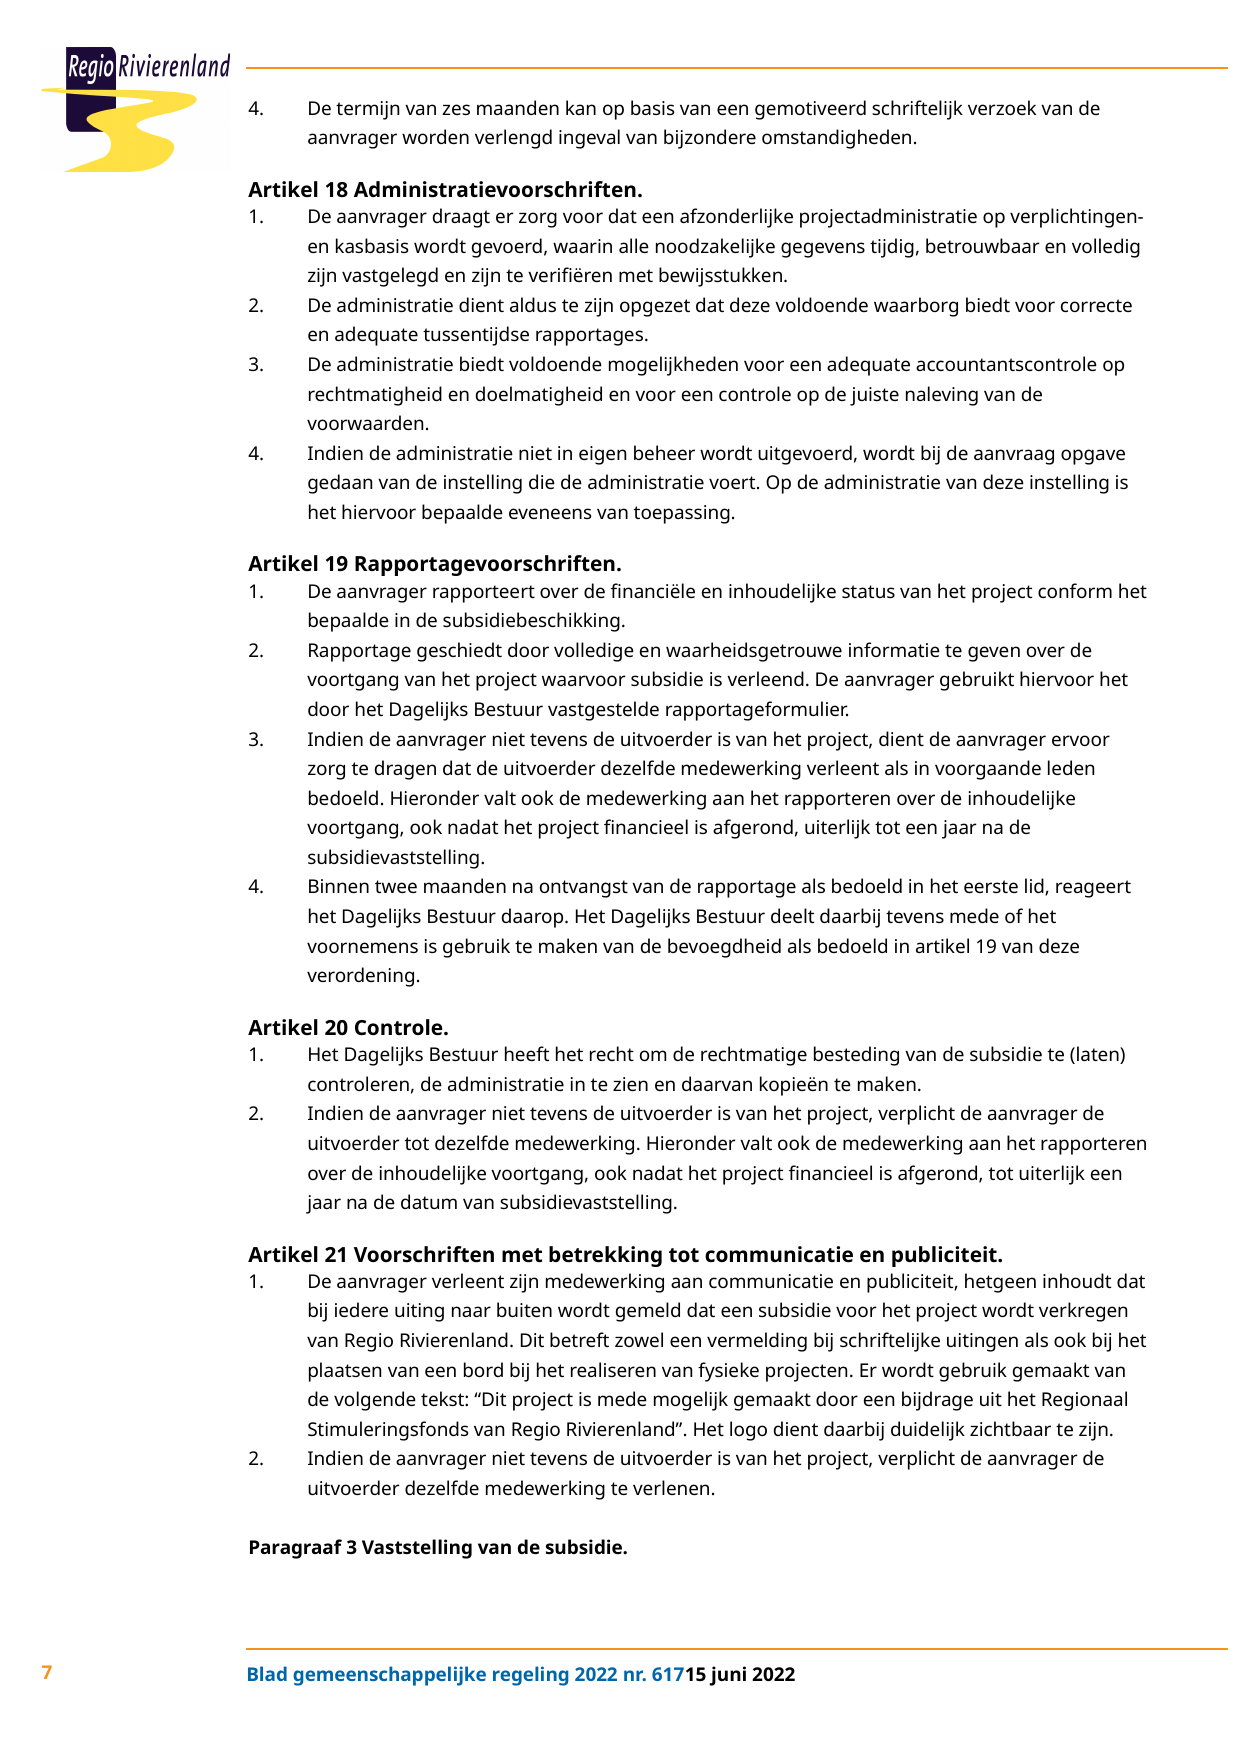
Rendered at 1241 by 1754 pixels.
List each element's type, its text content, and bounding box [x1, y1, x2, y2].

list Rapportage geschiedt door volledige en waarheidsgetrouwe informatie te geven over de voortgang van het project waarvoor subsidie is verleend. De aanvrager gebruikt hiervoor het door het Dagelijks Bestuur vastgestelde rapportageformulier. [248, 637, 1152, 722]
list De aanvrager verleent zijn medewerking aan communicatie en publiciteit, hetgeen inhoudt dat bij iedere uiting naar buiten wordt gemeld dat een subsidie voor het project wordt verkregen van Regio Rivierenland. Dit betreft zowel een vermelding bij schriftelijke uitingen als ook bij het plaatsen van een bord bij het realiseren van fysieke projecten. Er wordt gebruik gemaakt van de volgende tekst: “Dit project is mede mogelijk gemaakt door een bijdrage uit het Regionaal Stimuleringsfonds van Regio Rivierenland”. Het logo dient daarbij duidelijk zichtbaar te zijn. [248, 1268, 1152, 1442]
list Indien de aanvrager niet tevens de uitvoerder is van het project, dient de aanvrager ervoor zorg te dragen dat de uitvoerder dezelfde medewerking verleent als in voorgaande leden bedoeld. Hieronder valt ook de medewerking aan het rapporteren over de inhoudelijke voortgang, ook nadat het project financieel is afgerond, uiterlijk tot een jaar na de subsidievaststelling. [248, 726, 1152, 870]
text Artikel 19 Rapportagevoorschriften. [248, 549, 1152, 578]
list Indien de aanvrager niet tevens de uitvoerder is van het project, verplicht de aanvrager de uitvoerder tot dezelfde medewerking. Hieronder valt ook de medewerking aan het rapporteren over de inhoudelijke voortgang, ook nadat het project financieel is afgerond, tot uiterlijk een jaar na de datum van subsidievaststelling. [248, 1101, 1152, 1215]
text Artikel 20 Controle. [248, 1013, 1152, 1041]
text Paragraaf 3 Vaststelling van de subsidie. [248, 1534, 1152, 1560]
picture [41, 47, 231, 172]
list De administratie biedt voldoende mogelijkheden voor een adequate accountantscontrole op rechtmatigheid en doelmatigheid en voor een controle op de juiste naleving van de voorwaarden. [248, 351, 1152, 436]
list Indien de administratie niet in eigen beheer wordt uitgevoerd, wordt bij de aanvraag opgave gedaan van de instelling die de administratie voert. Op de administratie van deze instelling is het hiervoor bepaalde eveneens van toepassing. [248, 440, 1152, 525]
list De aanvrager rapporteert over de financiële en inhoudelijke status van het project conform het bepaalde in de subsidiebeschikking. [248, 578, 1152, 633]
list Het Dagelijks Bestuur heeft het recht om de rechtmatige besteding van de subsidie te (laten) controleren, de administratie in te zien en daarvan kopieën te maken. [248, 1041, 1152, 1097]
list De administratie dient aldus te zijn opgezet dat deze voldoende waarborg biedt voor correcte en adequate tussentijdse rapportages. [248, 292, 1152, 347]
list Binnen twee maanden na ontvangst van de rapportage als bedoeld in het eerste lid, reageert het Dagelijks Bestuur daarop. Het Dagelijks Bestuur deelt daarbij tevens mede of het voornemens is gebruik te maken van de bevoegdheid als bedoeld in artikel 19 van deze verordening. [248, 874, 1152, 988]
list De aanvrager draagt er zorg voor dat een afzonderlijke projectadministratie op verplichtingen- en kasbasis wordt gevoerd, waarin alle noodzakelijke gegevens tijdig, betrouwbaar en volledig zijn vastgelegd en zijn te verifiëren met bewijsstukken. [248, 203, 1152, 288]
list Indien de aanvrager niet tevens de uitvoerder is van het project, verplicht de aanvrager de uitvoerder dezelfde medewerking te verlenen. [248, 1446, 1152, 1501]
text Artikel 18 Administratievoorschriften. [248, 175, 1152, 203]
text Artikel 21 Voorschriften met betrekking tot communicatie en publiciteit. [248, 1240, 1152, 1268]
list De termijn van zes maanden kan op basis van een gemotiveerd schriftelijk verzoek van de aanvrager worden verlengd ingeval van bijzondere omstandigheden. [248, 95, 1152, 150]
